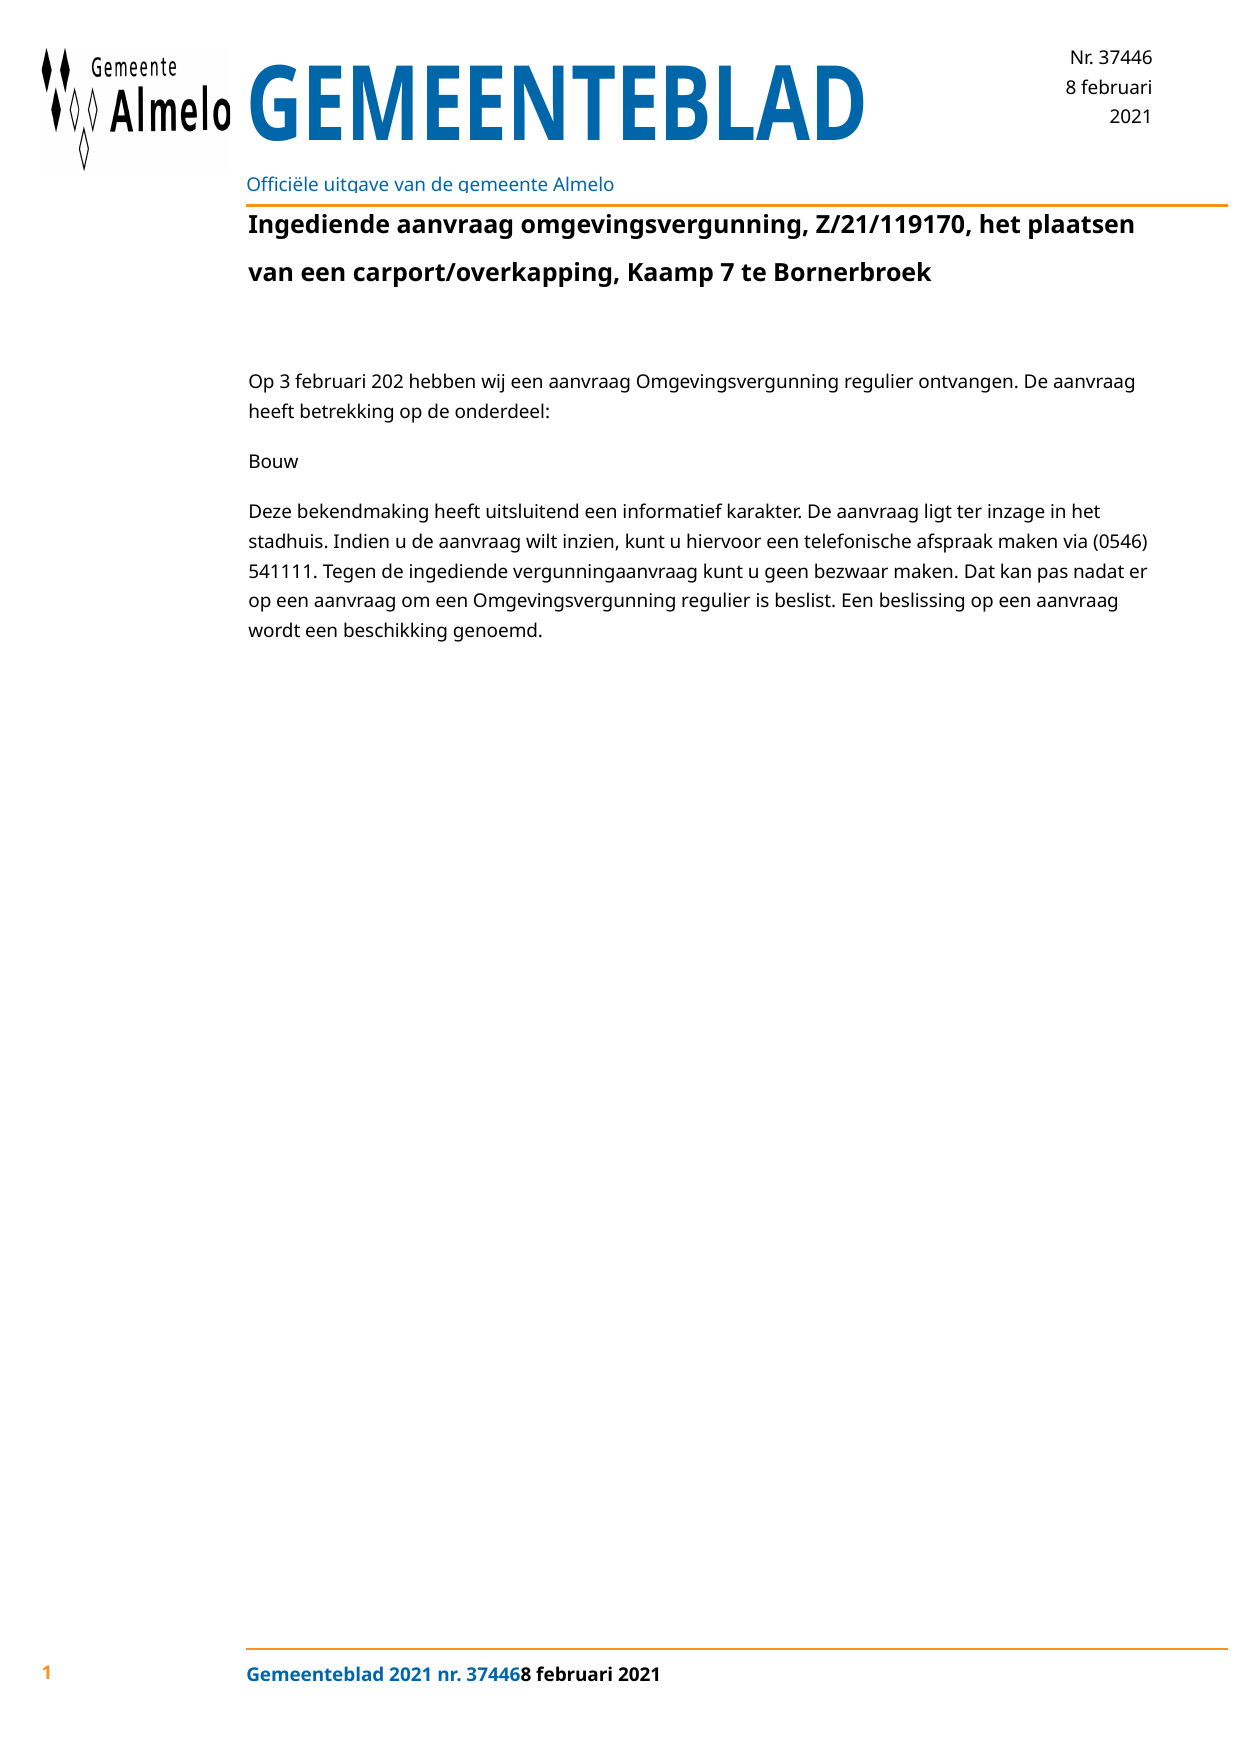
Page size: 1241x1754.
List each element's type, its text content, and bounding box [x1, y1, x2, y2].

text Bouw [248, 448, 1152, 474]
text Op 3 februari 202 hebben wij een aanvraag Omgevingsvergunning regulier ontvangen. De aanvraag heeft betrekking op de onderdeel: [248, 368, 1152, 424]
text Ingediende aanvraag omgevingsvergunning, Z/21/119170, het plaatsen van een carport/overkapping, Kaamp 7 te Bornerbroek [248, 207, 1152, 288]
text Deze bekendmaking heeft uitsluitend een informatief karakter. De aanvraag ligt ter inzage in het stadhuis. Indien u de aanvraag wilt inzien, kunt u hiervoor een telefonische afspraak maken via (0546) 541111. Tegen de ingediende vergunningaanvraag kunt u geen bezwaar maken. Dat kan pas nadat er op een aanvraag om een Omgevingsvergunning regulier is beslist. Een beslissing op een aanvraag wordt een beschikking genoemd. [248, 499, 1152, 643]
picture [41, 47, 231, 172]
